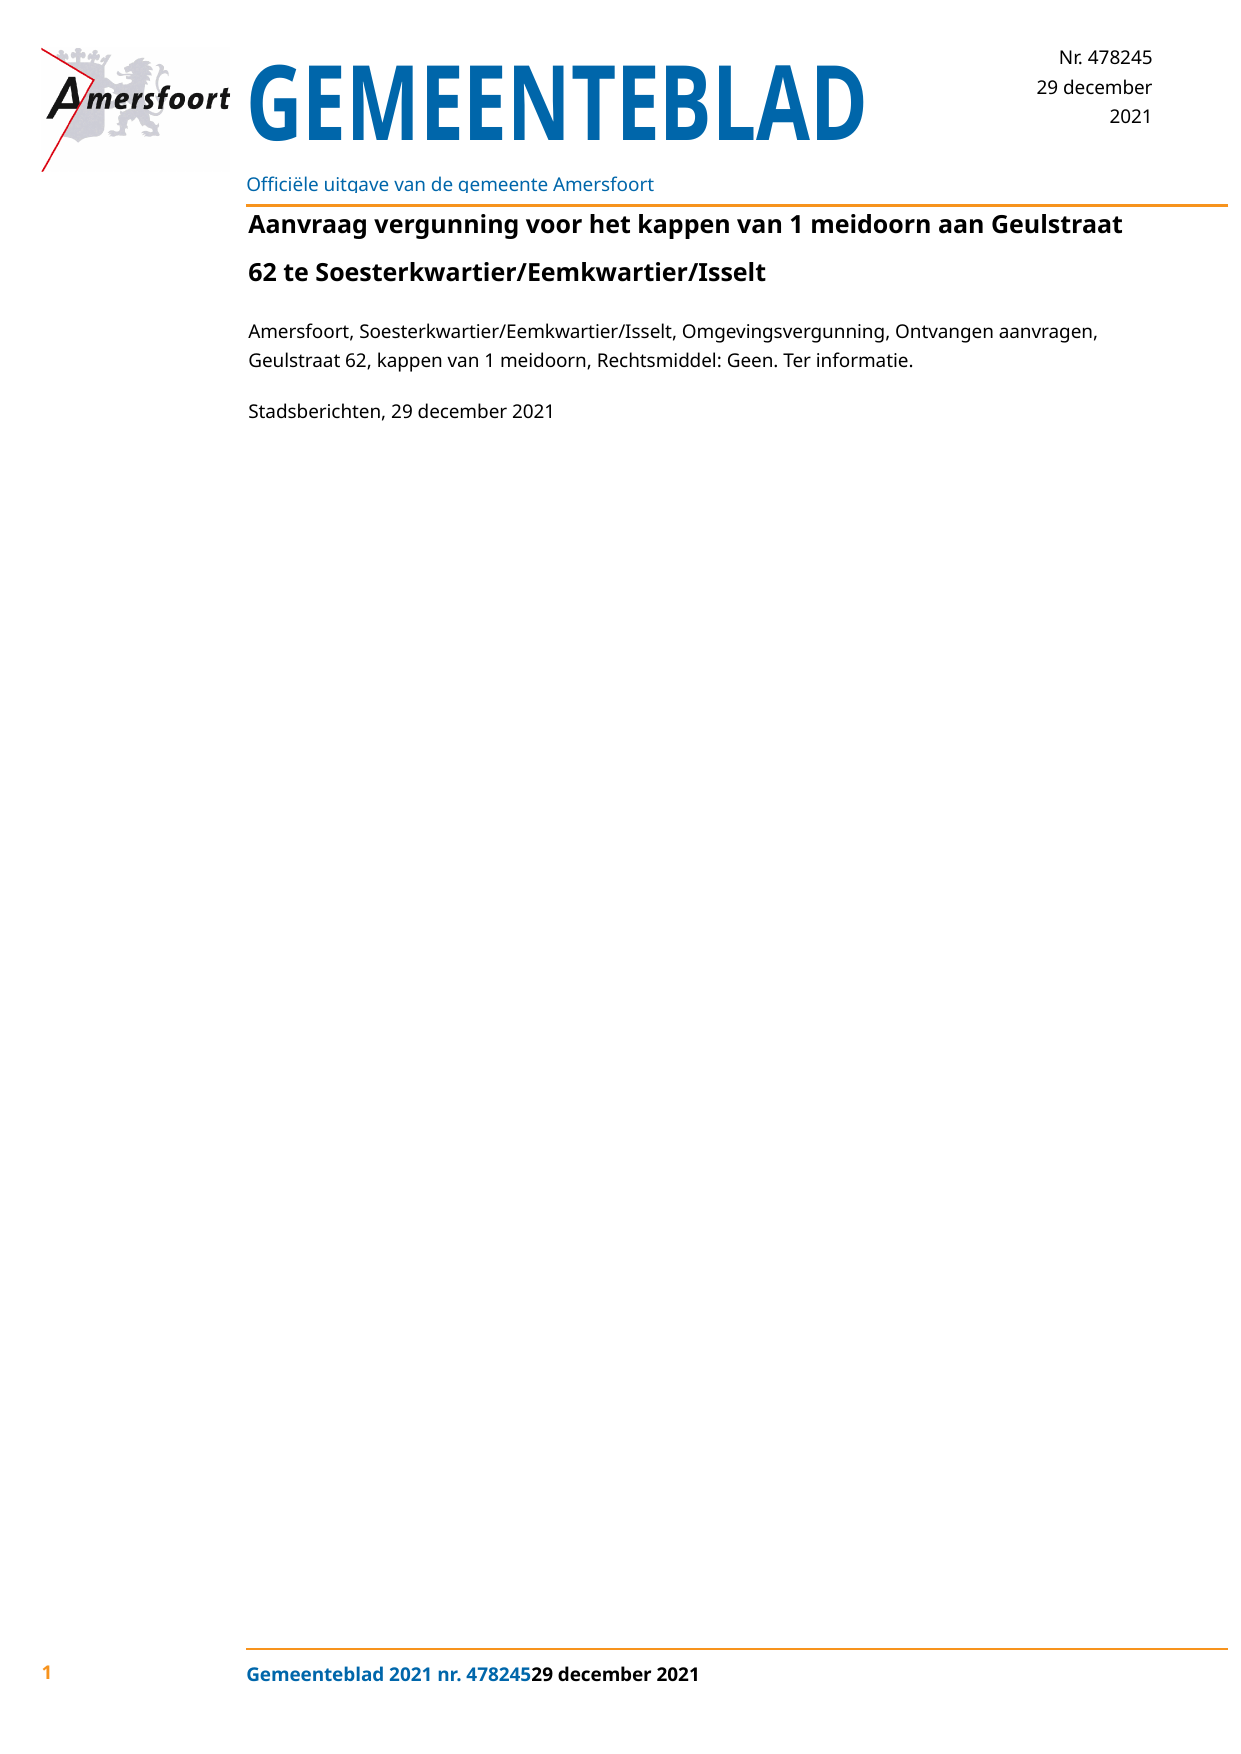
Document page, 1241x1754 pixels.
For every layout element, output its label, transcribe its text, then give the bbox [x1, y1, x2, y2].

text Aanvraag vergunning voor het kappen van 1 meidoorn aan Geulstraat 62 te Soesterkwartier/Eemkwartier/Isselt [248, 207, 1152, 288]
picture [41, 47, 231, 172]
text Amersfoort, Soesterkwartier/Eemkwartier/Isselt, Omgevingsvergunning, Ontvangen aanvragen, Geulstraat 62, kappen van 1 meidoorn, Rechtsmiddel: Geen. Ter informatie. [248, 318, 1152, 373]
text Stadsberichten, 29 december 2021 [248, 398, 1152, 424]
